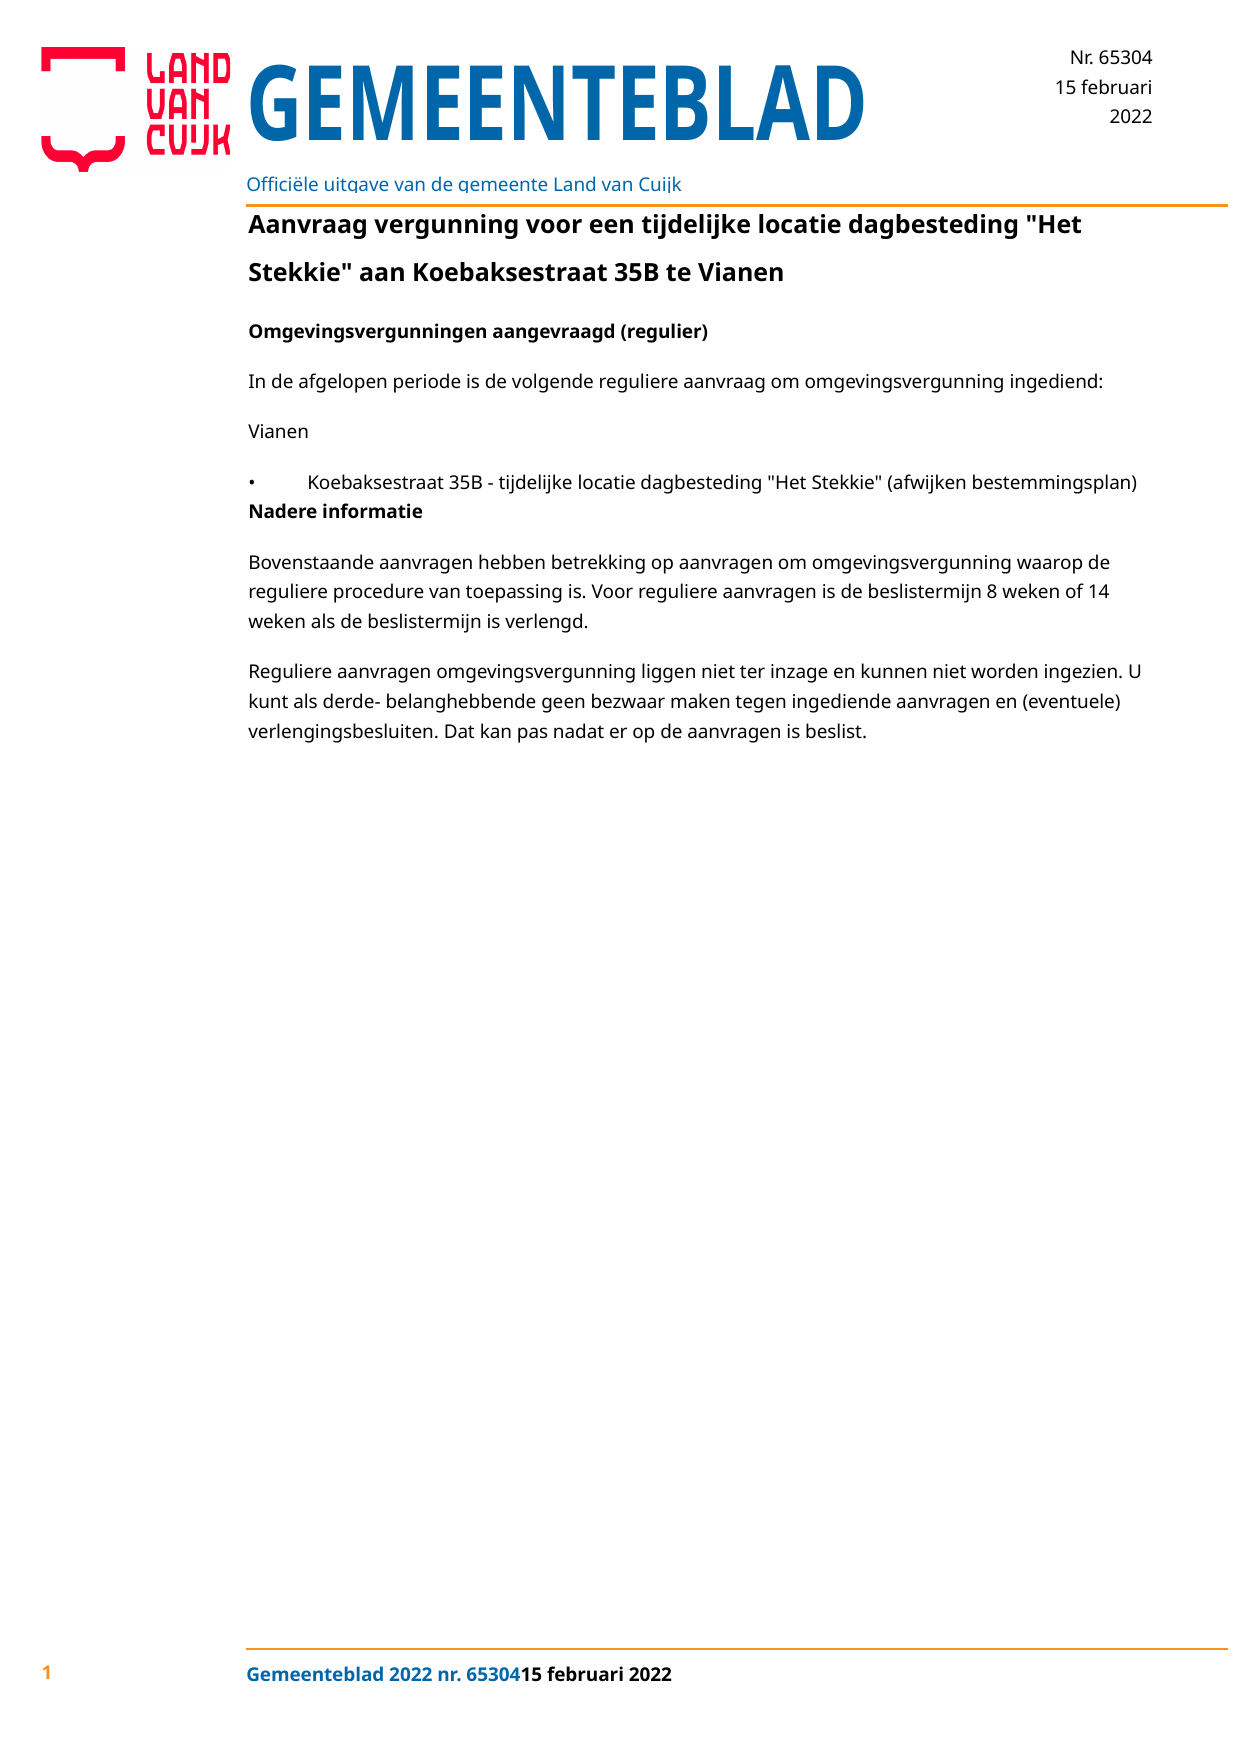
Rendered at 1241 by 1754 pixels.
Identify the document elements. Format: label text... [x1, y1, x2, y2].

list Koebaksestraat 35B - tijdelijke locatie dagbesteding "Het Stekkie" (afwijken bestemmingsplan) [248, 469, 1152, 495]
text Bovenstaande aanvragen hebben betrekking op aanvragen om omgevingsvergunning waarop de reguliere procedure van toepassing is. Voor reguliere aanvragen is de beslistermijn 8 weken of 14 weken als de beslistermijn is verlengd. [248, 549, 1152, 634]
text Reguliere aanvragen omgevingsvergunning liggen niet ter inzage en kunnen niet worden ingezien. U kunt als derde- belanghebbende geen bezwaar maken tegen ingediende aanvragen en (eventuele) verlengingsbesluiten. Dat kan pas nadat er op de aanvragen is beslist. [248, 659, 1152, 744]
text Vianen [248, 419, 1152, 444]
text Aanvraag vergunning voor een tijdelijke locatie dagbesteding "Het Stekkie" aan Koebaksestraat 35B te Vianen [248, 207, 1152, 288]
text Omgevingsvergunningen aangevraagd (regulier) [248, 318, 1152, 344]
text In de afgelopen periode is de volgende reguliere aanvraag om omgevingsvergunning ingediend: [248, 368, 1152, 394]
picture [41, 47, 231, 172]
text Nadere informatie [248, 499, 1152, 524]
